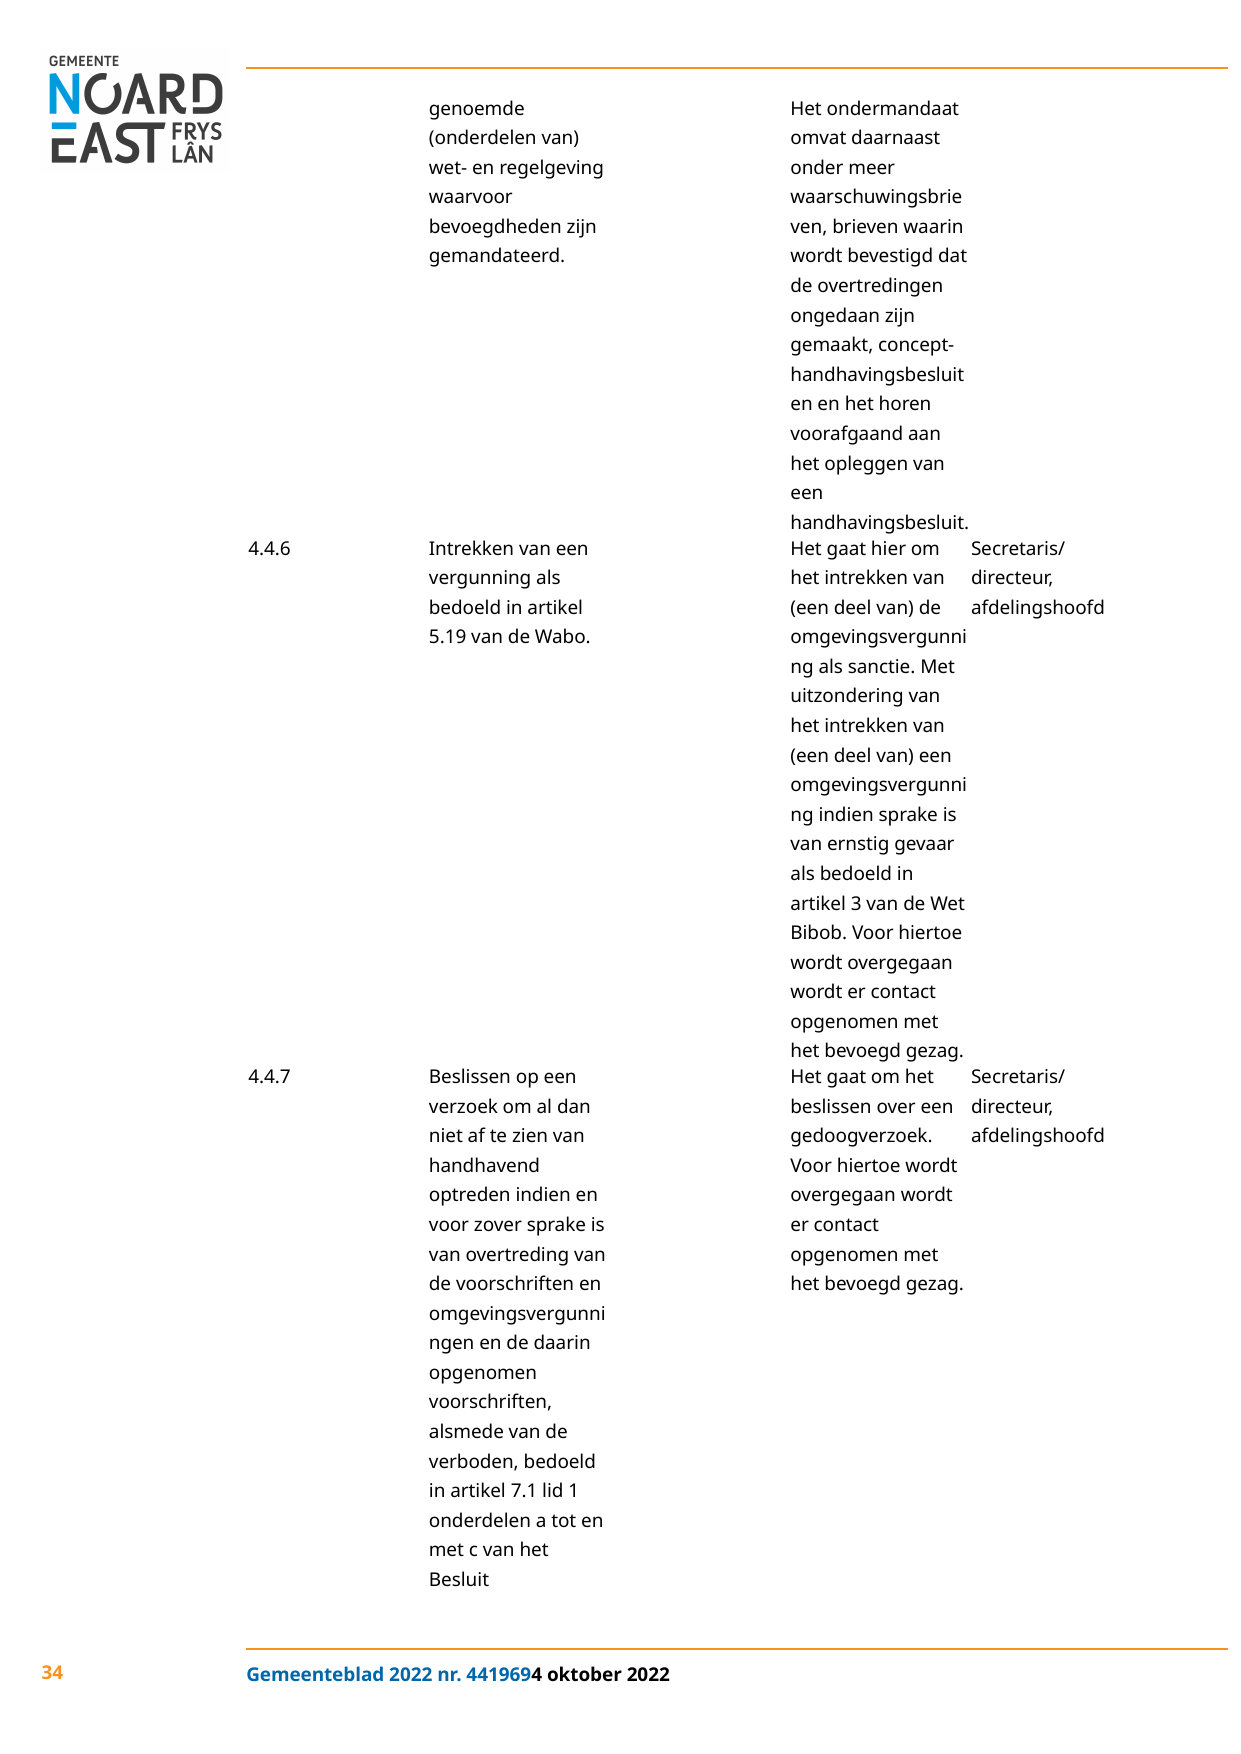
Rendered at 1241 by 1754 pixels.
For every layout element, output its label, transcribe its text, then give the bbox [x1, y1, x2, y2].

table_cell 4.4.7 [248, 1063, 429, 1592]
table_cell Secretaris/ directeur, afdelingshoofd [971, 535, 1152, 1063]
table_cell [971, 95, 1152, 535]
table_cell [248, 95, 429, 535]
table_cell [609, 95, 790, 535]
picture [41, 47, 231, 172]
table_cell 4.4.6 [248, 535, 429, 1063]
table_cell [609, 535, 790, 1063]
table_cell [609, 1063, 790, 1592]
table_cell Beslissen op een verzoek om al dan niet af te zien van handhavend optreden indien en voor zover sprake is van overtreding van de voorschriften en omgevingsvergunningen en de daarin opgenomen voorschriften, alsmede van de verboden, bedoeld in artikel 7.1 lid 1 onderdelen a tot en met c van het Besluit [429, 1063, 609, 1592]
table_cell Secretaris/ directeur, afdelingshoofd [971, 1063, 1152, 1592]
table_cell Het ondermandaat omvat daarnaast onder meer waarschuwingsbrieven, brieven waarin wordt bevestigd dat de overtredingen ongedaan zijn gemaakt, concept-handhavingsbesluiten en het horen voorafgaand aan het opleggen van een handhavingsbesluit. [790, 95, 971, 535]
table_cell Het gaat hier om het intrekken van (een deel van) de omgevingsvergunning als sanctie. Met uitzondering van het intrekken van (een deel van) een omgevingsvergunning indien sprake is van ernstig gevaar als bedoeld in artikel 3 van de Wet Bibob. Voor hiertoe wordt overgegaan wordt er contact opgenomen met het bevoegd gezag. [790, 535, 971, 1063]
table_cell Intrekken van een vergunning als bedoeld in artikel 5.19 van de Wabo. [429, 535, 609, 1063]
table_cell genoemde (onderdelen van) wet- en regelgeving waarvoor bevoegdheden zijn gemandateerd. [429, 95, 609, 535]
table_cell Het gaat om het beslissen over een gedoogverzoek. Voor hiertoe wordt overgegaan wordt er contact opgenomen met het bevoegd gezag. [790, 1063, 971, 1592]
